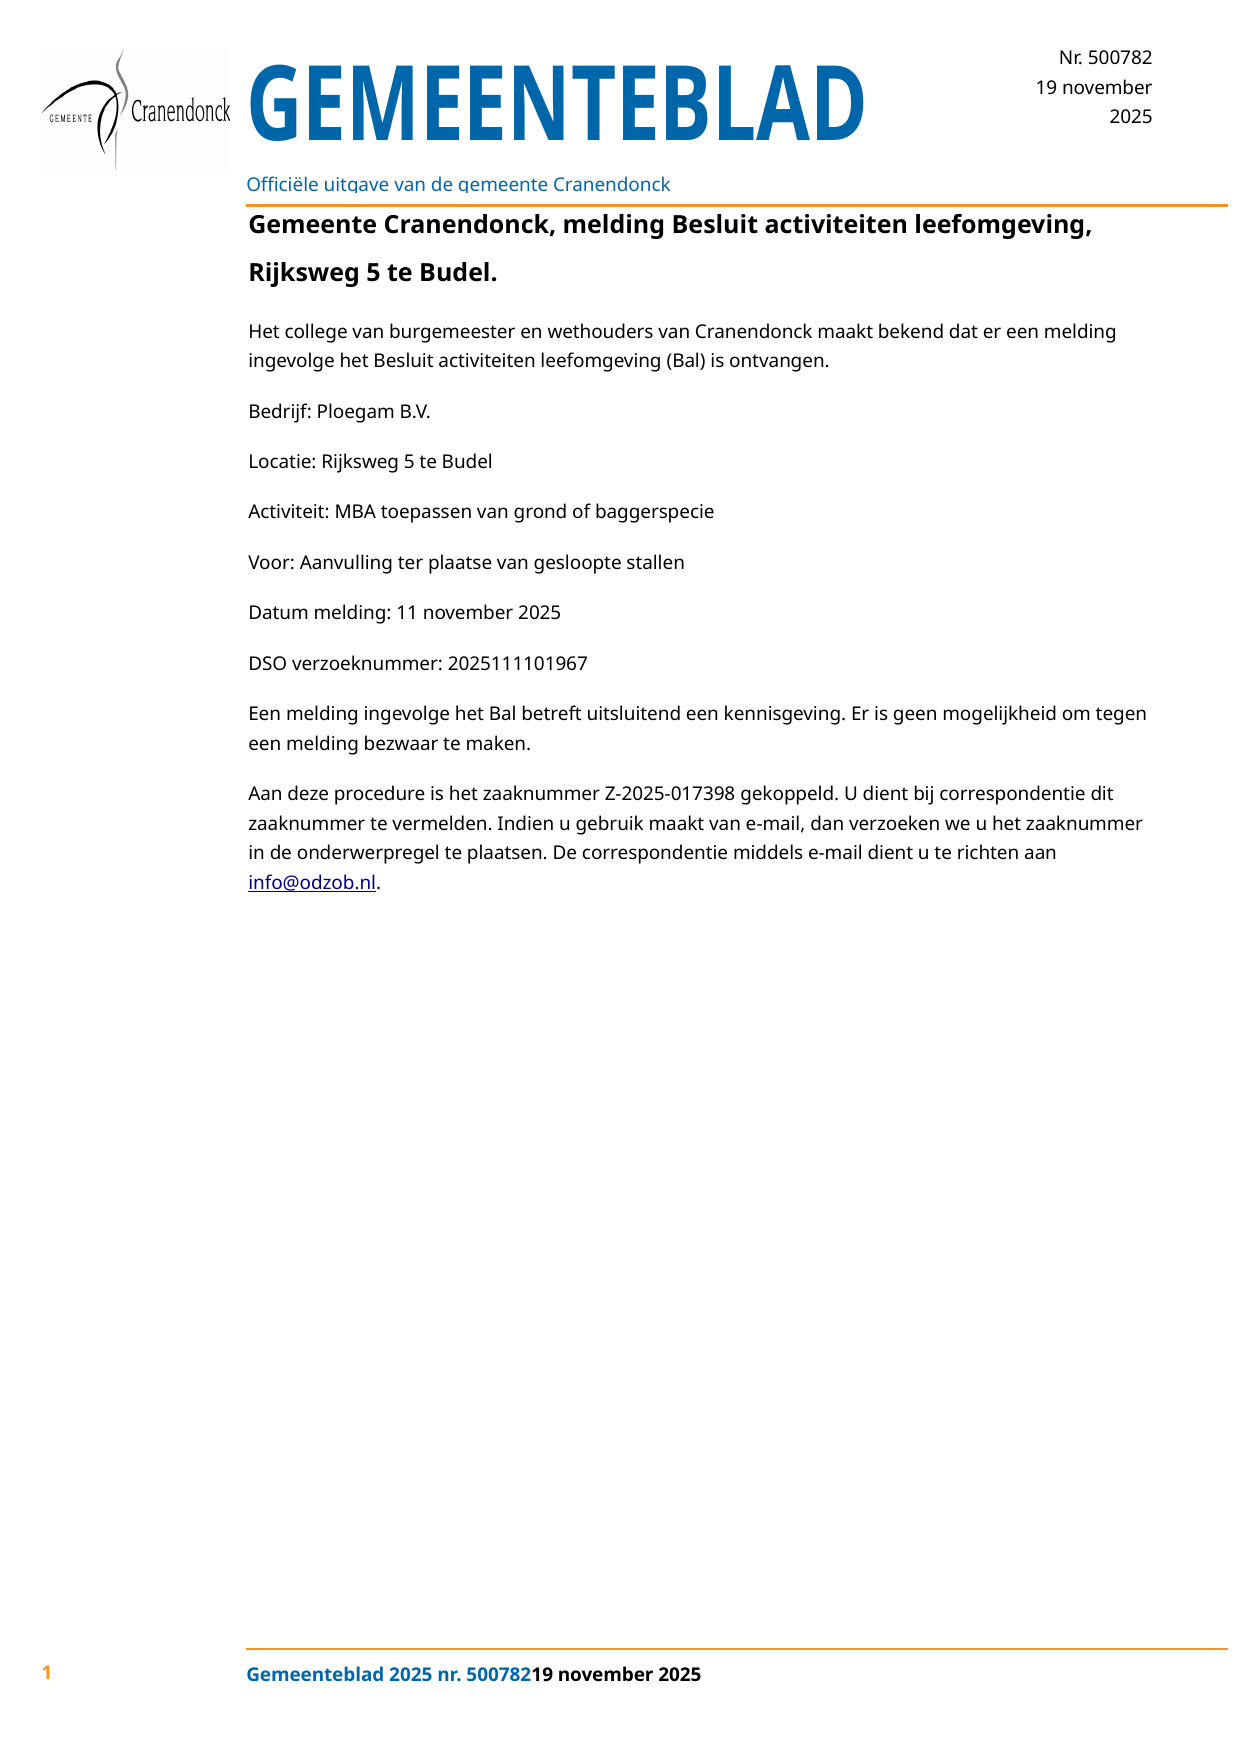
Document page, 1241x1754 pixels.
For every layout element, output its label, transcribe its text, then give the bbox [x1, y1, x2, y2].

text Locatie: Rijksweg 5 te Budel [248, 448, 1152, 474]
text DSO verzoeknummer: 2025111101967 [248, 650, 1152, 676]
text Aan deze procedure is het zaaknummer Z-2025-017398 gekoppeld. U dient bij correspondentie dit zaaknummer te vermelden. Indien u gebruik maakt van e-mail, dan verzoeken we u het zaaknummer in de onderwerpregel te plaatsen. De correspondentie middels e-mail dient u te richten aan info@odzob.nl. [248, 780, 1152, 895]
text Bedrijf: Ploegam B.V. [248, 398, 1152, 424]
picture [41, 47, 231, 172]
text Het college van burgemeester en wethouders van Cranendonck maakt bekend dat er een melding ingevolge het Besluit activiteiten leefomgeving (Bal) is ontvangen. [248, 318, 1152, 373]
text Een melding ingevolge het Bal betreft uitsluitend een kennisgeving. Er is geen mogelijkheid om tegen een melding bezwaar te maken. [248, 700, 1152, 756]
text Gemeente Cranendonck, melding Besluit activiteiten leefomgeving, Rijksweg 5 te Budel. [248, 207, 1152, 288]
text Activiteit: MBA toepassen van grond of baggerspecie [248, 499, 1152, 524]
text Datum melding: 11 november 2025 [248, 599, 1152, 625]
text Voor: Aanvulling ter plaatse van gesloopte stallen [248, 549, 1152, 575]
